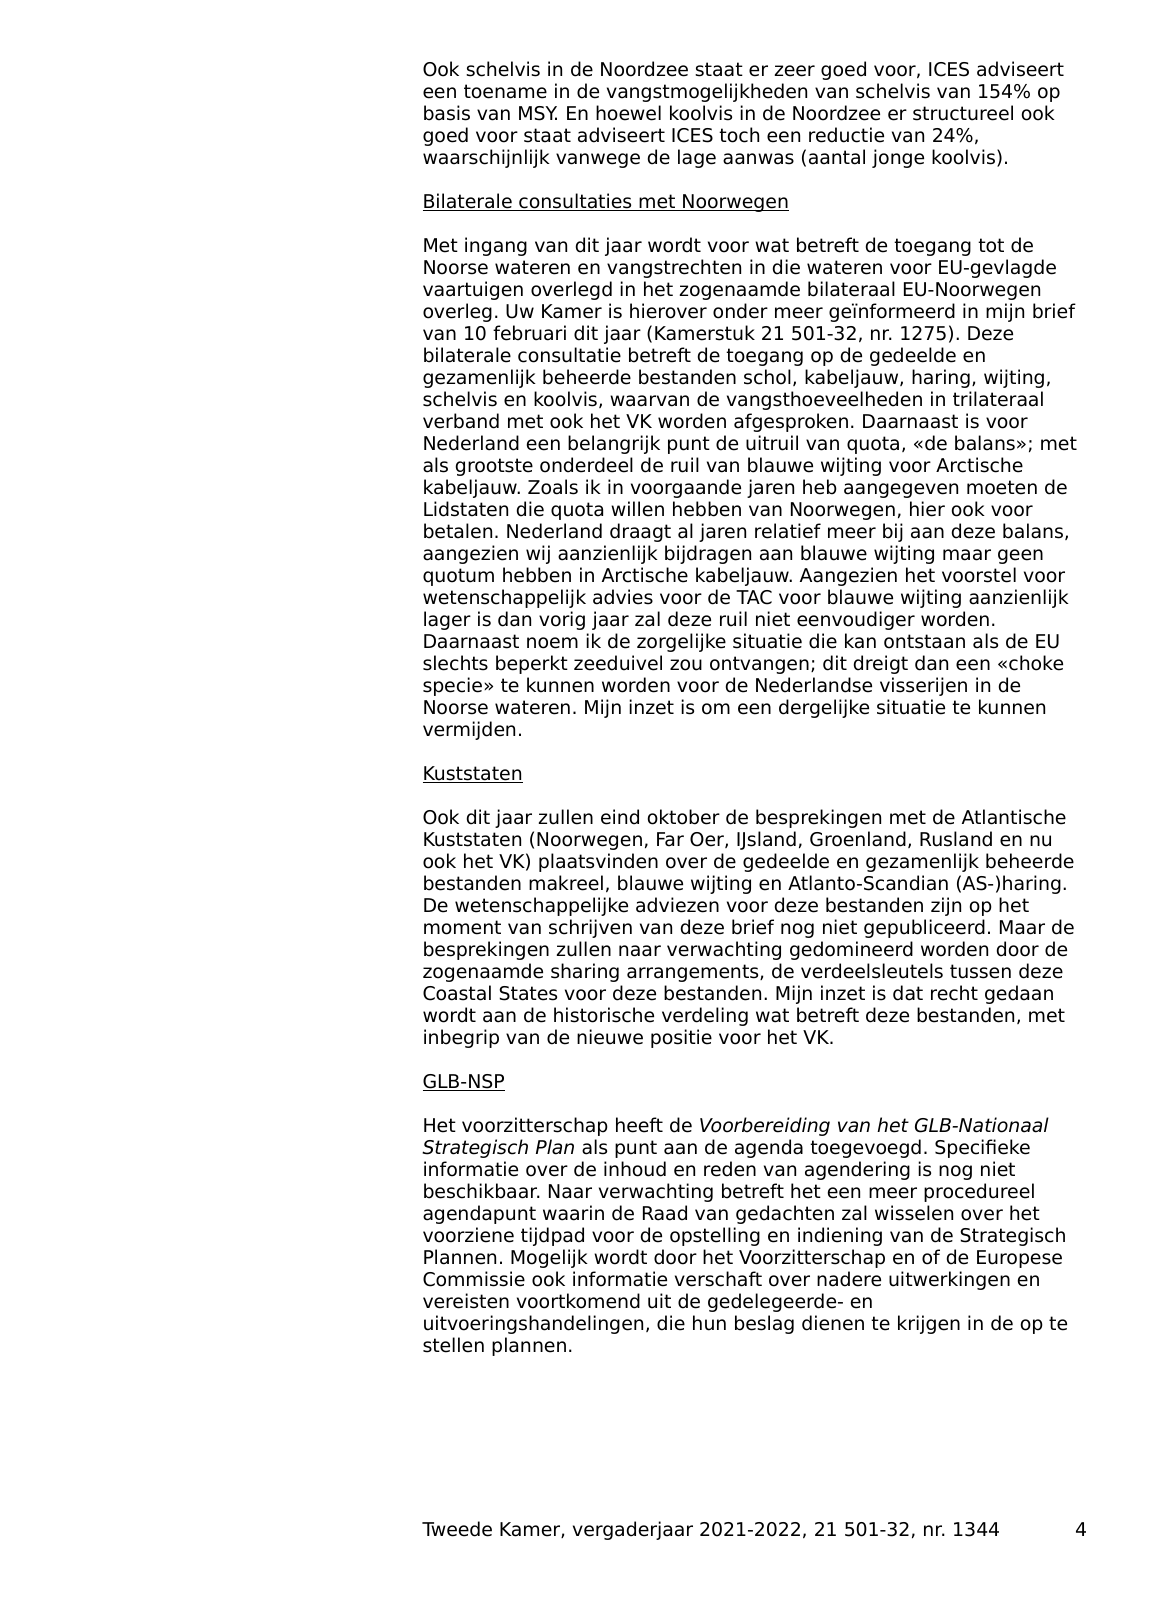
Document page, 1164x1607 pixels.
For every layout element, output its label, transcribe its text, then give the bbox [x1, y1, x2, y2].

text Het voorzitterschap heeft de Voorbereiding van het GLB-Nationaal Strategisch Plan als punt aan de agenda toegevoegd. Specifieke informatie over de inhoud en reden van agendering is nog niet beschikbaar. Naar verwachting betreft het een meer procedureel agendapunt waarin de Raad van gedachten zal wisselen over het voorziene tijdpad voor de opstelling en indiening van de Strategisch Plannen. Mogelijk wordt door het Voorzitterschap en of de Europese Commissie ook informatie verschaft over nadere uitwerkingen en vereisten voortkomend uit de gedelegeerde- en uitvoeringshandelingen, die hun beslag dienen te krijgen in de op te stellen plannen. [422, 1115, 1087, 1357]
subtitle Kuststaten [422, 763, 1087, 785]
text Met ingang van dit jaar wordt voor wat betreft de toegang tot de Noorse wateren en vangstrechten in die wateren voor EU-gevlagde vaartuigen overlegd in het zogenaamde bilateraal EU-Noorwegen overleg. Uw Kamer is hierover onder meer geïnformeerd in mijn brief van 10 februari dit jaar (Kamerstuk 21 501-32, nr. 1275). Deze bilaterale consultatie betreft de toegang op de gedeelde en gezamenlijk beheerde bestanden schol, kabeljauw, haring, wijting, schelvis en koolvis, waarvan de vangsthoeveelheden in trilateraal verband met ook het VK worden afgesproken. Daarnaast is voor Nederland een belangrijk punt de uitruil van quota, «de balans»; met als grootste onderdeel de ruil van blauwe wijting voor Arctische kabeljauw. Zoals ik in voorgaande jaren heb aangegeven moeten de Lidstaten die quota willen hebben van Noorwegen, hier ook voor betalen. Nederland draagt al jaren relatief meer bij aan deze balans, aangezien wij aanzienlijk bijdragen aan blauwe wijting maar geen quotum hebben in Arctische kabeljauw. Aangezien het voorstel voor wetenschappelijk advies voor de TAC voor blauwe wijting aanzienlijk lager is dan vorig jaar zal deze ruil niet eenvoudiger worden. Daarnaast noem ik de zorgelijke situatie die kan ontstaan als de EU slechts beperkt zeeduivel zou ontvangen; dit dreigt dan een «choke specie» te kunnen worden voor de Nederlandse visserijen in de Noorse wateren. Mijn inzet is om een dergelijke situatie te kunnen vermijden. [422, 235, 1087, 741]
text Ook schelvis in de Noordzee staat er zeer goed voor, ICES adviseert een toename in de vangstmogelijkheden van schelvis van 154% op basis van MSY. En hoewel koolvis in de Noordzee er structureel ook goed voor staat adviseert ICES toch een reductie van 24%, waarschijnlijk vanwege de lage aanwas (aantal jonge koolvis). [422, 59, 1087, 169]
text Ook dit jaar zullen eind oktober de besprekingen met de Atlantische Kuststaten (Noorwegen, Far Oer, IJsland, Groenland, Rusland en nu ook het VK) plaatsvinden over de gedeelde en gezamenlijk beheerde bestanden makreel, blauwe wijting en Atlanto-Scandian (AS-)haring. De wetenschappelijke adviezen voor deze bestanden zijn op het moment van schrijven van deze brief nog niet gepubliceerd. Maar de besprekingen zullen naar verwachting gedomineerd worden door de zogenaamde sharing arrangements, de verdeelsleutels tussen deze Coastal States voor deze bestanden. Mijn inzet is dat recht gedaan wordt aan de historische verdeling wat betreft deze bestanden, met inbegrip van de nieuwe positie voor het VK. [422, 807, 1087, 1049]
subtitle Bilaterale consultaties met Noorwegen [422, 191, 1087, 213]
subtitle GLB-NSP [422, 1071, 1087, 1093]
